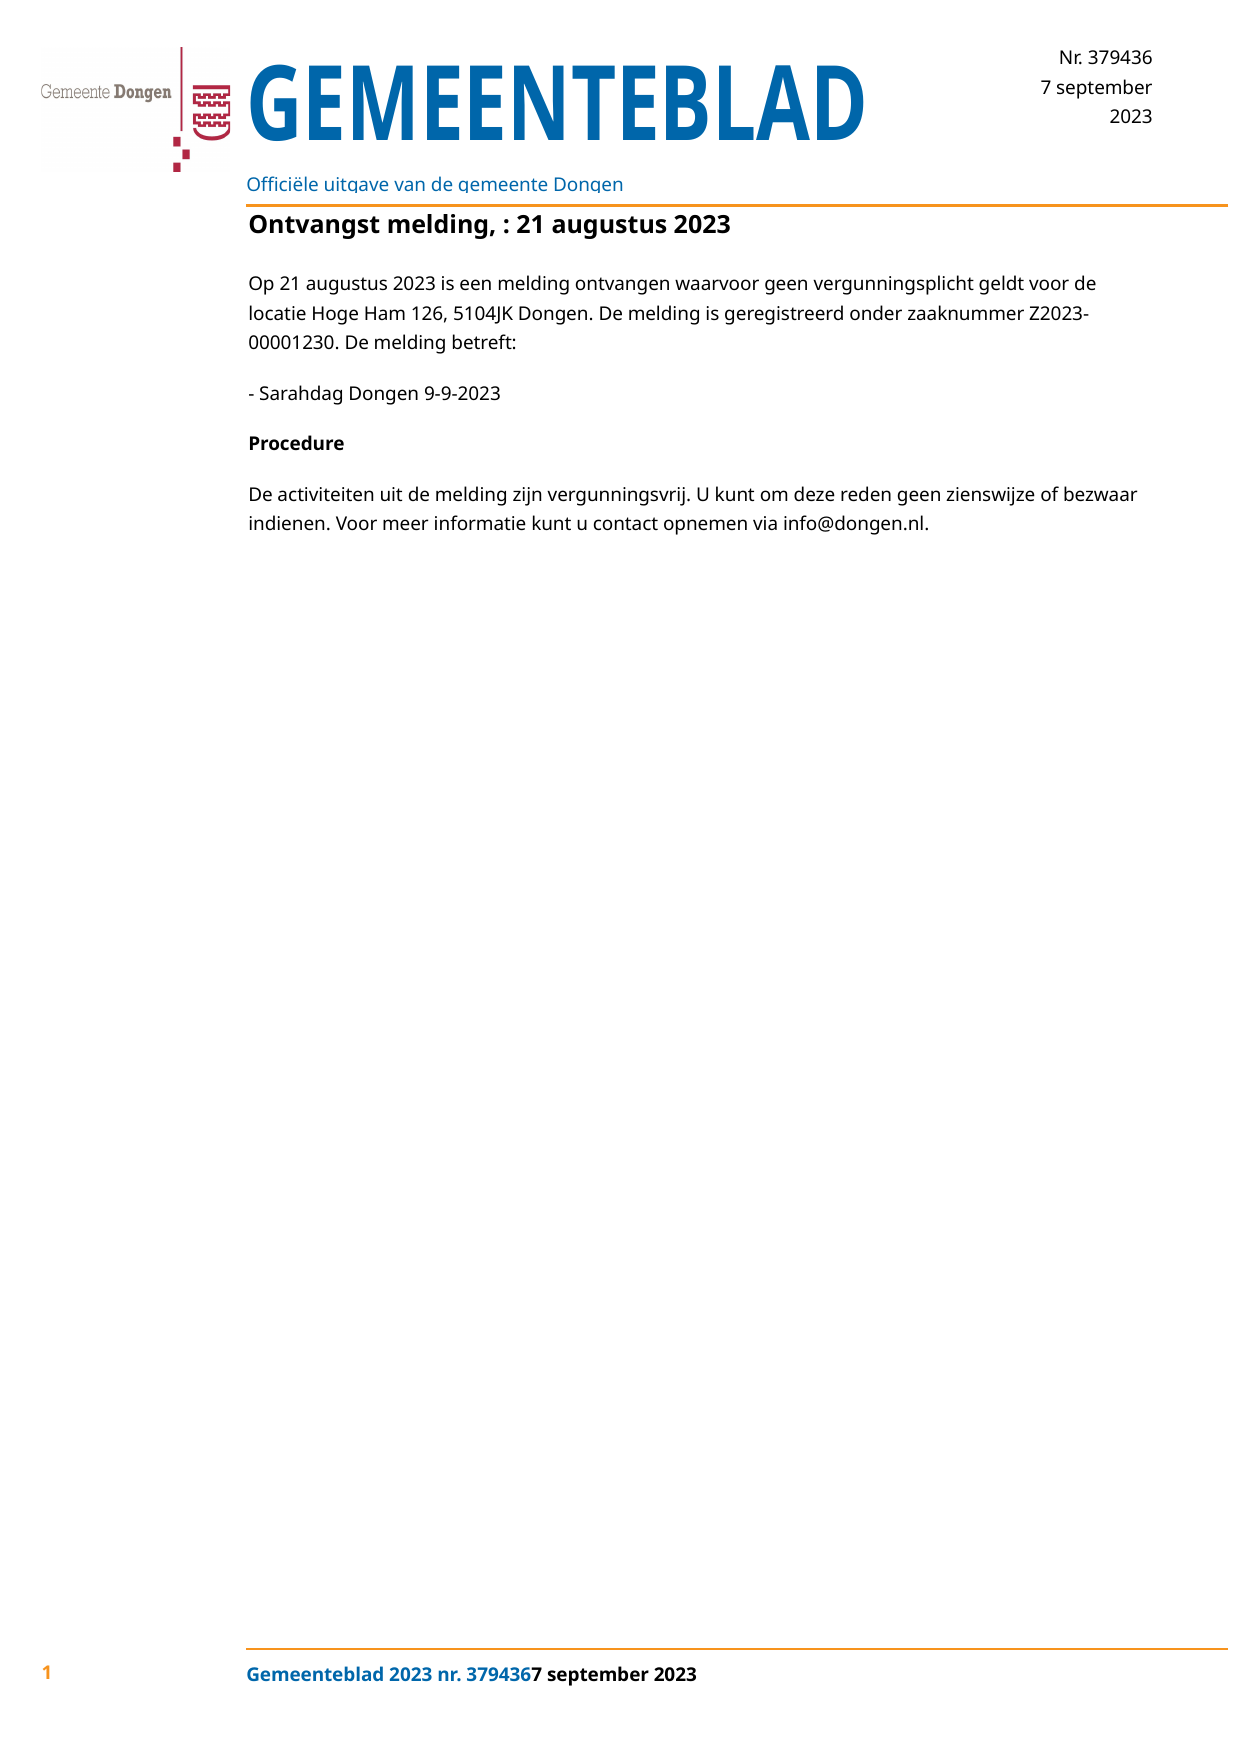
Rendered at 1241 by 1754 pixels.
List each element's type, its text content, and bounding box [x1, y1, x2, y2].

text Ontvangst melding, : 21 augustus 2023 [248, 207, 1152, 241]
text Procedure [248, 430, 1152, 456]
text De activiteiten uit de melding zijn vergunningsvrij. U kunt om deze reden geen zienswijze of bezwaar indienen. Voor meer informatie kunt u contact opnemen via info@dongen.nl. [248, 481, 1152, 536]
text - Sarahdag Dongen 9-9-2023 [248, 380, 1152, 406]
text Op 21 augustus 2023 is een melding ontvangen waarvoor geen vergunningsplicht geldt voor de locatie Hoge Ham 126, 5104JK Dongen. De melding is geregistreerd onder zaaknummer Z2023-00001230. De melding betreft: [248, 270, 1152, 355]
picture [41, 47, 231, 172]
